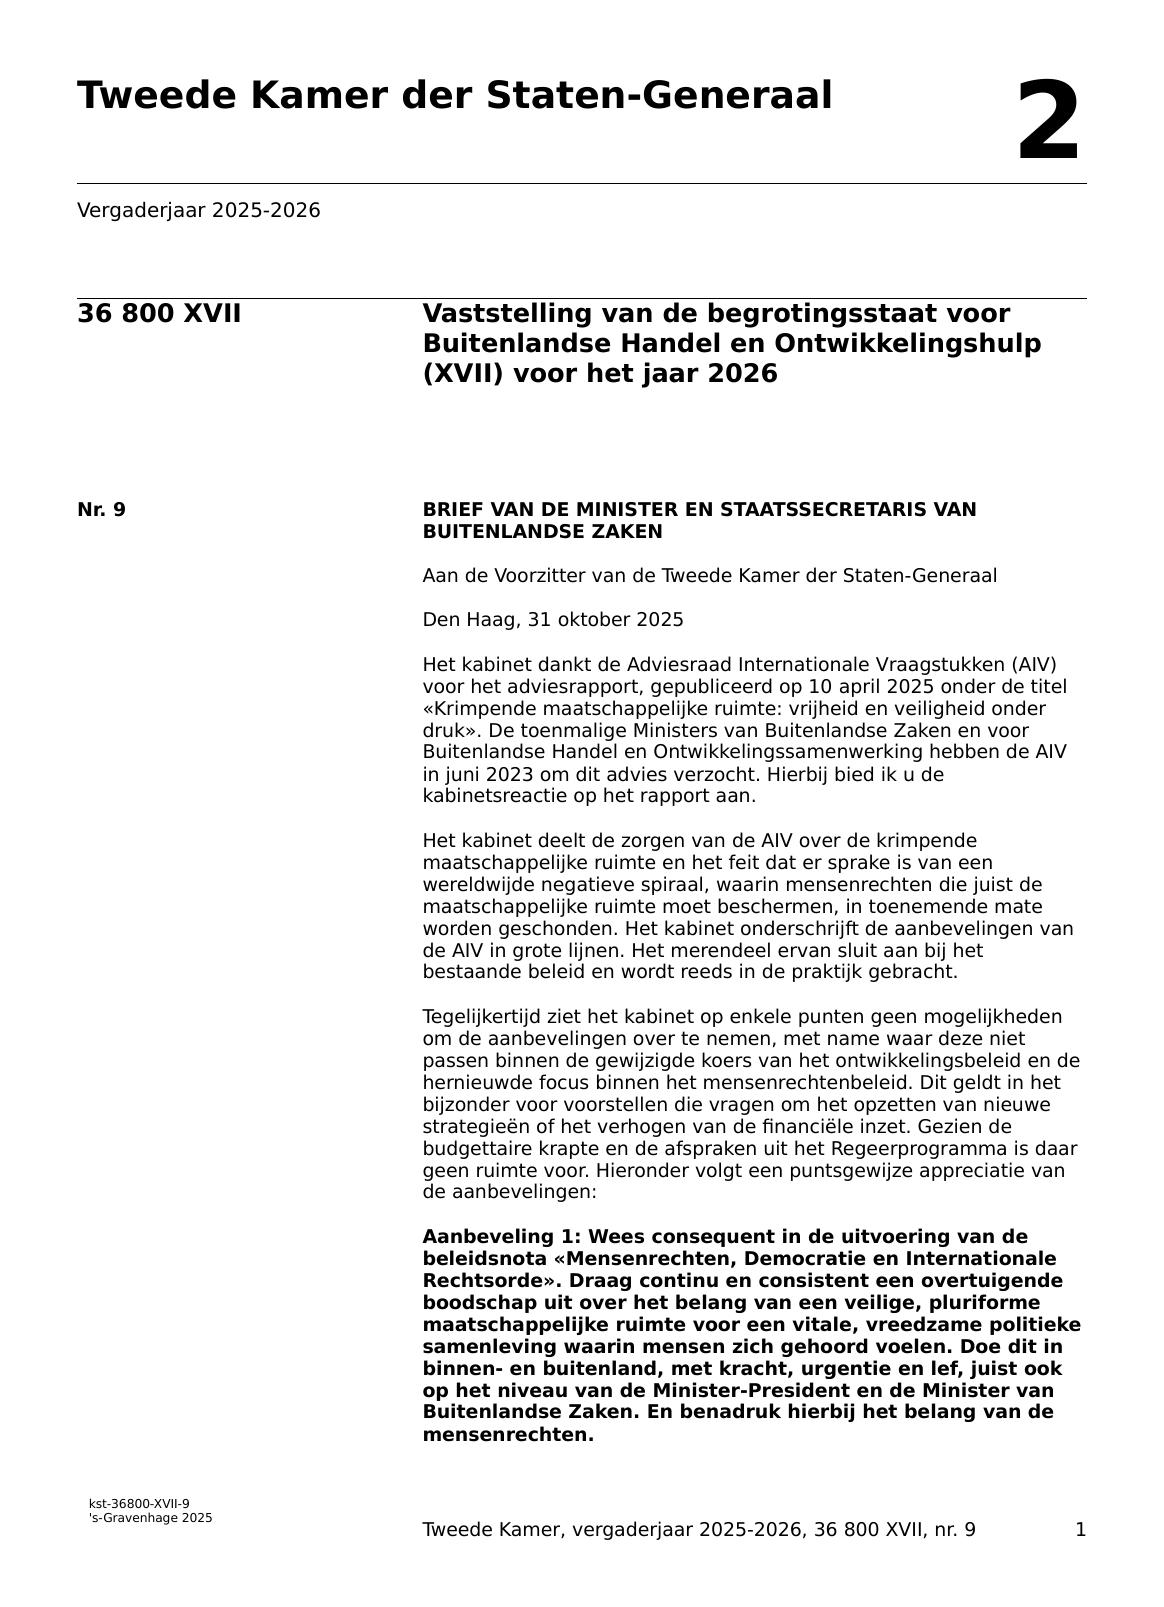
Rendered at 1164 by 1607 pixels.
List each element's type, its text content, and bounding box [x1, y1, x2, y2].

subtitle Nr. 9 BRIEF VAN DE MINISTER EN STAATSSECRETARIS VAN BUITENLANDSE ZAKEN [77, 499, 1087, 543]
table_header 2 [886, 59, 1087, 183]
text kst-36800-XVII-9 [88, 1497, 323, 1511]
table_cell Vergaderjaar 2025-2026 [77, 184, 1087, 298]
table_header Tweede Kamer der Staten-Generaal [77, 59, 886, 183]
text Den Haag, 31 oktober 2025 [422, 609, 1087, 631]
subtitle 36 800 XVII Vaststelling van de begrotingsstaat voor Buitenlandse Handel en Ontwikkelingshulp (XVII) voor het jaar 2026 [77, 299, 1087, 388]
text Tegelijkertijd ziet het kabinet op enkele punten geen mogelijkheden om de aanbevelingen over te nemen, met name waar deze niet passen binnen de gewijzigde koers van het ontwikkelingsbeleid en de hernieuwde focus binnen het mensenrechtenbeleid. Dit geldt in het bijzonder voor voorstellen die vragen om het opzetten van nieuwe strategieën of het verhogen van de financiële inzet. Gezien de budgettaire krapte en de afspraken uit het Regeerprogramma is daar geen ruimte voor. Hieronder volgt een puntsgewijze appreciatie van de aanbevelingen: [422, 1006, 1087, 1203]
text Het kabinet deelt de zorgen van de AIV over de krimpende maatschappelijke ruimte en het feit dat er sprake is van een wereldwijde negatieve spiraal, waarin mensenrechten die juist de maatschappelijke ruimte moet beschermen, in toenemende mate worden geschonden. Het kabinet onderschrijft de aanbevelingen van de AIV in grote lijnen. Het merendeel ervan sluit aan bij het bestaande beleid en wordt reeds in de praktijk gebracht. [422, 829, 1087, 983]
text 's-Gravenhage 2025 [88, 1511, 323, 1525]
text Aan de Voorzitter van de Tweede Kamer der Staten-Generaal [422, 565, 1087, 587]
text Het kabinet dankt de Adviesraad Internationale Vraagstukken (AIV) voor het adviesrapport, gepubliceerd op 10 april 2025 onder de titel «Krimpende maatschappelijke ruimte: vrijheid en veiligheid onder druk». De toenmalige Ministers van Buitenlandse Zaken en voor Buitenlandse Handel en Ontwikkelingssamenwerking hebben de AIV in juni 2023 om dit advies verzocht. Hierbij bied ik u de kabinetsreactie op het rapport aan. [422, 653, 1087, 807]
text Aanbeveling 1: Wees consequent in de uitvoering van de beleidsnota «Mensenrechten, Democratie en Internationale Rechtsorde». Draag continu en consistent een overtuigende boodschap uit over het belang van een veilige, pluriforme maatschappelijke ruimte voor een vitale, vreedzame politieke samenleving waarin mensen zich gehoord voelen. Doe dit in binnen- en buitenland, met kracht, urgentie en lef, juist ook op het niveau van de Minister-President en de Minister van Buitenlandse Zaken. En benadruk hierbij het belang van de mensenrechten. [422, 1226, 1087, 1445]
